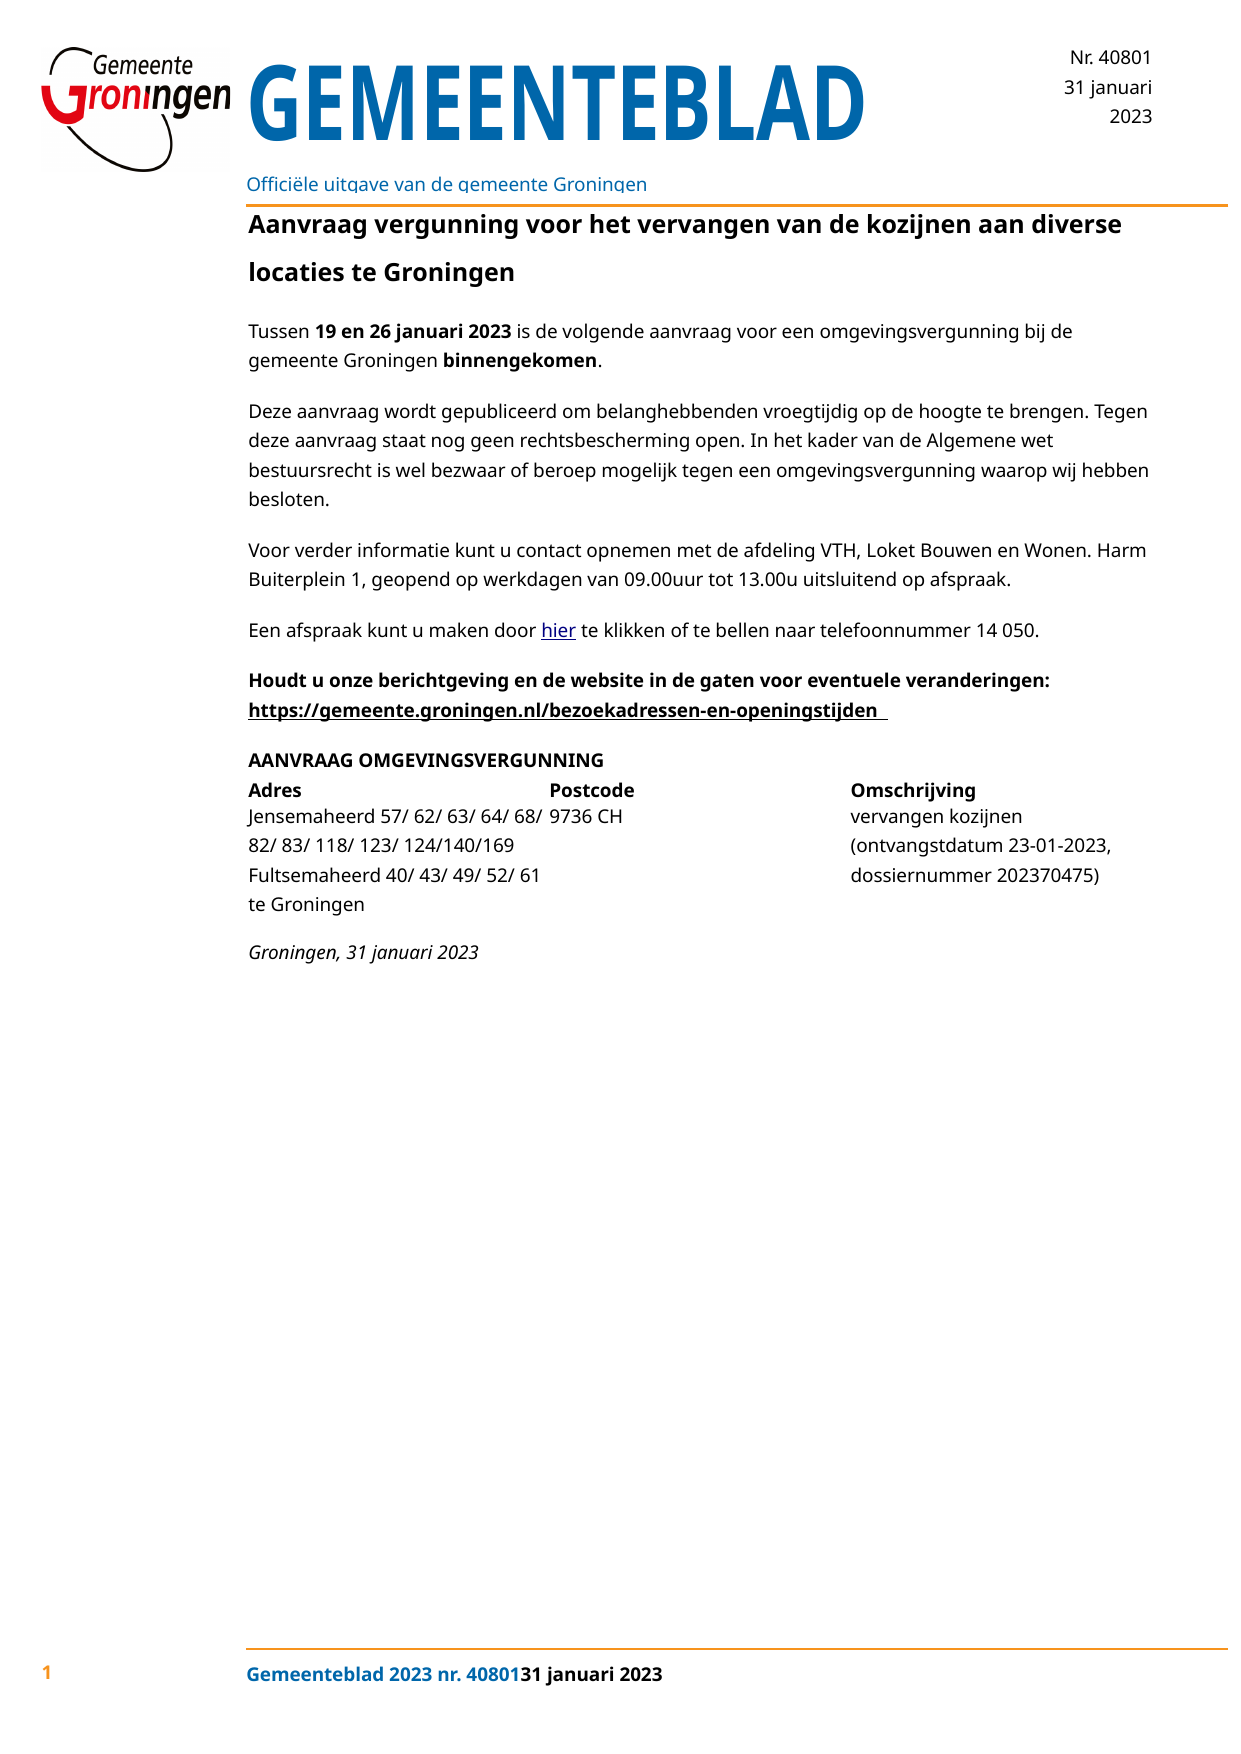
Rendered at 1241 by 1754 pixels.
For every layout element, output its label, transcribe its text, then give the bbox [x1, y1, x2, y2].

table_header Postcode [549, 777, 850, 803]
text Een afspraak kunt u maken door hier te klikken of te bellen naar telefoonnummer 14 050. [248, 617, 1152, 643]
picture [41, 47, 231, 172]
text Aanvraag vergunning voor het vervangen van de kozijnen aan diverse locaties te Groningen [248, 207, 1152, 288]
table_cell 9736 CH [549, 803, 850, 917]
text Deze aanvraag wordt gepubliceerd om belanghebbenden vroegtijdig op de hoogte te brengen. Tegen deze aanvraag staat nog geen rechtsbescherming open. In het kader van de Algemene wet bestuursrecht is wel bezwaar of beroep mogelijk tegen een omgevingsvergunning waarop wij hebben besloten. [248, 398, 1152, 512]
text Voor verder informatie kunt u contact opnemen met de afdeling VTH, Loket Bouwen en Wonen. Harm Buiterplein 1, geopend op werkdagen van 09.00uur tot 13.00u uitsluitend op afspraak. [248, 537, 1152, 592]
table_header Adres [248, 777, 549, 803]
text Groningen, 31 januari 2023 [248, 939, 1152, 964]
table_cell vervangen kozijnen (ontvangstdatum 23-01-2023, dossiernummer 202370475) [850, 803, 1152, 917]
text Houdt u onze berichtgeving en de website in de gaten voor eventuele veranderingen: https://gemeente.groningen.nl/bezoekadressen-en-openingstijden [248, 667, 1152, 723]
table_cell Jensemaheerd 57/ 62/ 63/ 64/ 68/ 82/ 83/ 118/ 123/ 124/140/169 Fultsemaheerd 40/ 43/ 49/ 52/ 61 te Groningen [248, 803, 549, 917]
text Tussen 19 en 26 januari 2023 is de volgende aanvraag voor een omgevingsvergunning bij de gemeente Groningen binnengekomen. [248, 318, 1152, 373]
table_header Omschrijving [850, 777, 1152, 803]
text AANVRAAG OMGEVINGSVERGUNNING [248, 747, 1152, 773]
